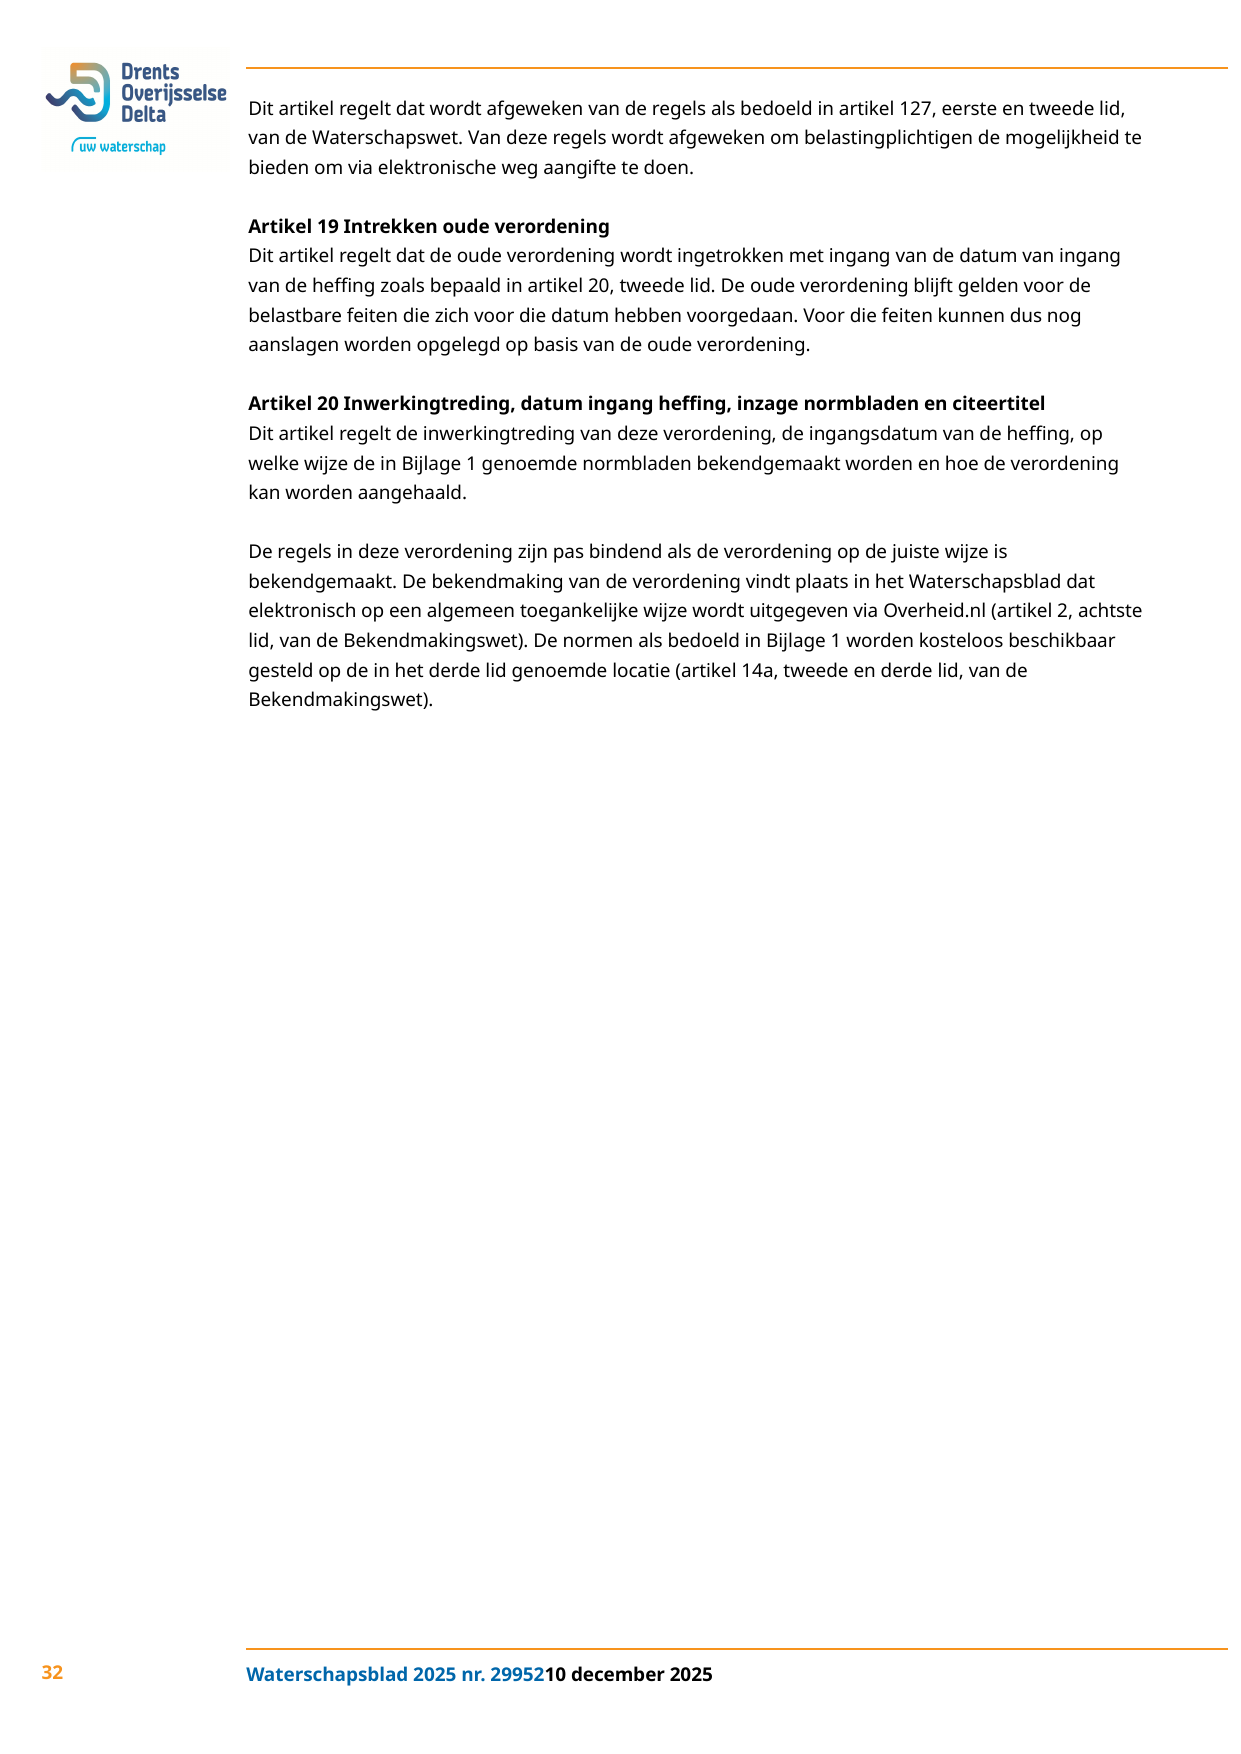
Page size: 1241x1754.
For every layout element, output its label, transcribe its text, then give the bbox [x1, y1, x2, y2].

text Dit artikel regelt dat de oude verordening wordt ingetrokken met ingang van de datum van ingang van de heffing zoals bepaald in artikel 20, tweede lid. De oude verordening blijft gelden voor de belastbare feiten die zich voor die datum hebben voorgedaan. Voor die feiten kunnen dus nog aanslagen worden opgelegd op basis van de oude verordening. [248, 243, 1152, 357]
text Dit artikel regelt dat wordt afgeweken van de regels als bedoeld in artikel 127, eerste en tweede lid, van de Waterschapswet. Van deze regels wordt afgeweken om belastingplichtigen de mogelijkheid te bieden om via elektronische weg aangifte te doen. [248, 95, 1152, 180]
text Dit artikel regelt de inwerkingtreding van deze verordening, de ingangsdatum van de heffing, op welke wijze de in Bijlage 1 genoemde normbladen bekendgemaakt worden en hoe de verordening kan worden aangehaald. [248, 420, 1152, 505]
text Artikel 20 Inwerkingtreding, datum ingang heffing, inzage normbladen en citeertitel [248, 391, 1152, 416]
text De regels in deze verordening zijn pas bindend als de verordening op de juiste wijze is bekendgemaakt. De bekendmaking van de verordening vindt plaats in het Waterschapsblad dat elektronisch op een algemeen toegankelijke wijze wordt uitgegeven via Overheid.nl (artikel 2, achtste lid, van de Bekendmakingswet). De normen als bedoeld in Bijlage 1 worden kosteloos beschikbaar gesteld op de in het derde lid genoemde locatie (artikel 14a, tweede en derde lid, van de Bekendmakingswet). [248, 538, 1152, 712]
picture [41, 47, 231, 172]
text Artikel 19 Intrekken oude verordening [248, 213, 1152, 239]
